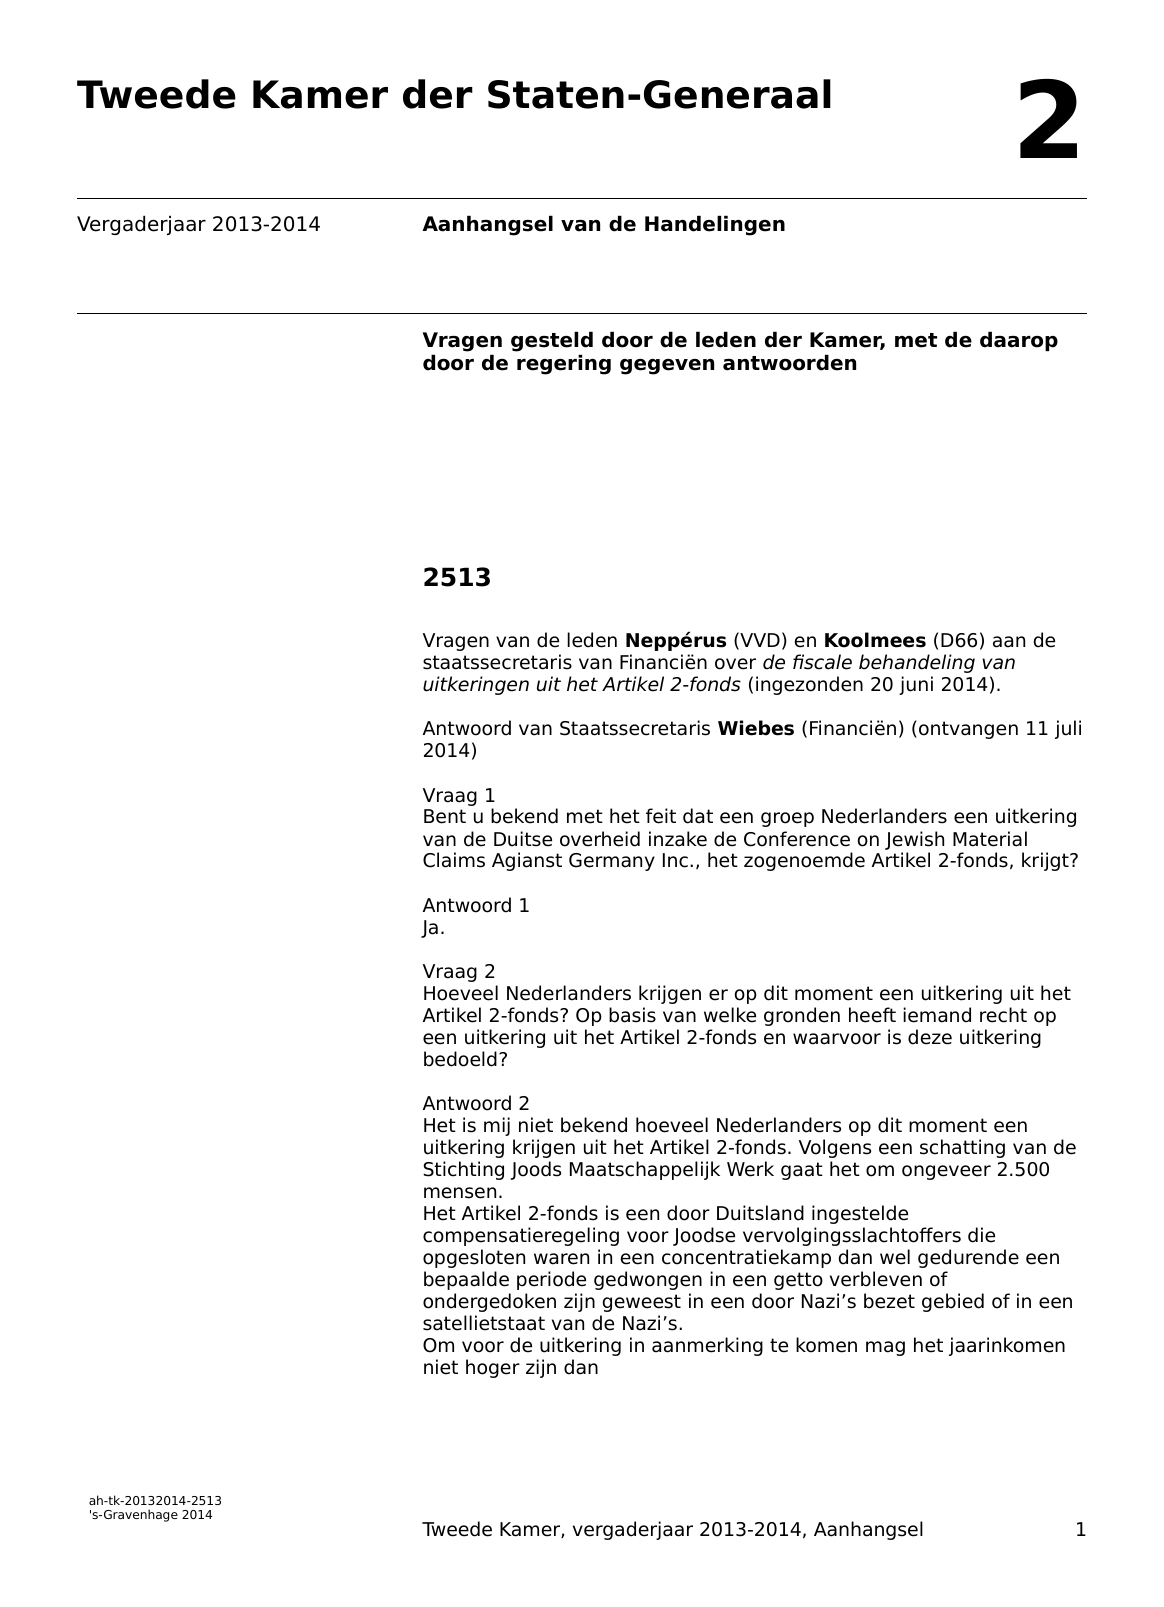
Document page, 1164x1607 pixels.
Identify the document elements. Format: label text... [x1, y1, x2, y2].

text ah-tk-20132014-2513 [88, 1494, 323, 1508]
text Vraag 1 [422, 784, 1087, 806]
text 's-Gravenhage 2014 [88, 1508, 323, 1522]
text Ja. [422, 917, 1087, 938]
text Het Artikel 2-fonds is een door Duitsland ingestelde compensatieregeling voor Joodse vervolgingsslachtoffers die opgesloten waren in een concentratiekamp dan wel gedurende een bepaalde periode gedwongen in een getto verbleven of ondergedoken zijn geweest in een door Nazi’s bezet gebied of in een satellietstaat van de Nazi’s. [422, 1203, 1087, 1334]
table_cell Vergaderjaar 2013-2014 [77, 199, 422, 313]
text Hoeveel Nederlanders krijgen er op dit moment een uitkering uit het Artikel 2-fonds? Op basis van welke gronden heeft iemand recht op een uitkering uit het Artikel 2-fonds en waarvoor is deze uitkering bedoeld? [422, 983, 1087, 1071]
text Antwoord 1 [422, 894, 1087, 917]
text Het is mij niet bekend hoeveel Nederlanders op dit moment een uitkering krijgen uit het Artikel 2-fonds. Volgens een schatting van de Stichting Joods Maatschappelijk Werk gaat het om ongeveer 2.500 mensen. [422, 1115, 1087, 1203]
text Om voor de uitkering in aanmerking te komen mag het jaarinkomen niet hoger zijn dan [422, 1334, 1087, 1378]
text Antwoord 2 [422, 1093, 1087, 1115]
table_cell [77, 314, 422, 375]
text Vraag 2 [422, 961, 1087, 983]
text Vragen van de leden Neppérus (VVD) en Koolmees (D66) aan de staatssecretaris van Financiën over de fiscale behandeling van uitkeringen uit het Artikel 2-fonds (ingezonden 20 juni 2014). [422, 630, 1087, 696]
table_cell Vragen gesteld door de leden der Kamer, met de daarop door de regering gegeven antwoorden [422, 314, 1087, 375]
table_cell Aanhangsel van de Handelingen [422, 199, 1087, 313]
text 2513 [422, 563, 1087, 592]
table_header Tweede Kamer der Staten-Generaal [77, 59, 886, 198]
text Bent u bekend met het feit dat een groep Nederlanders een uitkering van de Duitse overheid inzake de Conference on Jewish Material Claims Agianst Germany Inc., het zogenoemde Artikel 2-fonds, krijgt? [422, 806, 1087, 872]
text Antwoord van Staatssecretaris Wiebes (Financiën) (ontvangen 11 juli 2014) [422, 718, 1087, 762]
table_header 2 [886, 59, 1087, 198]
